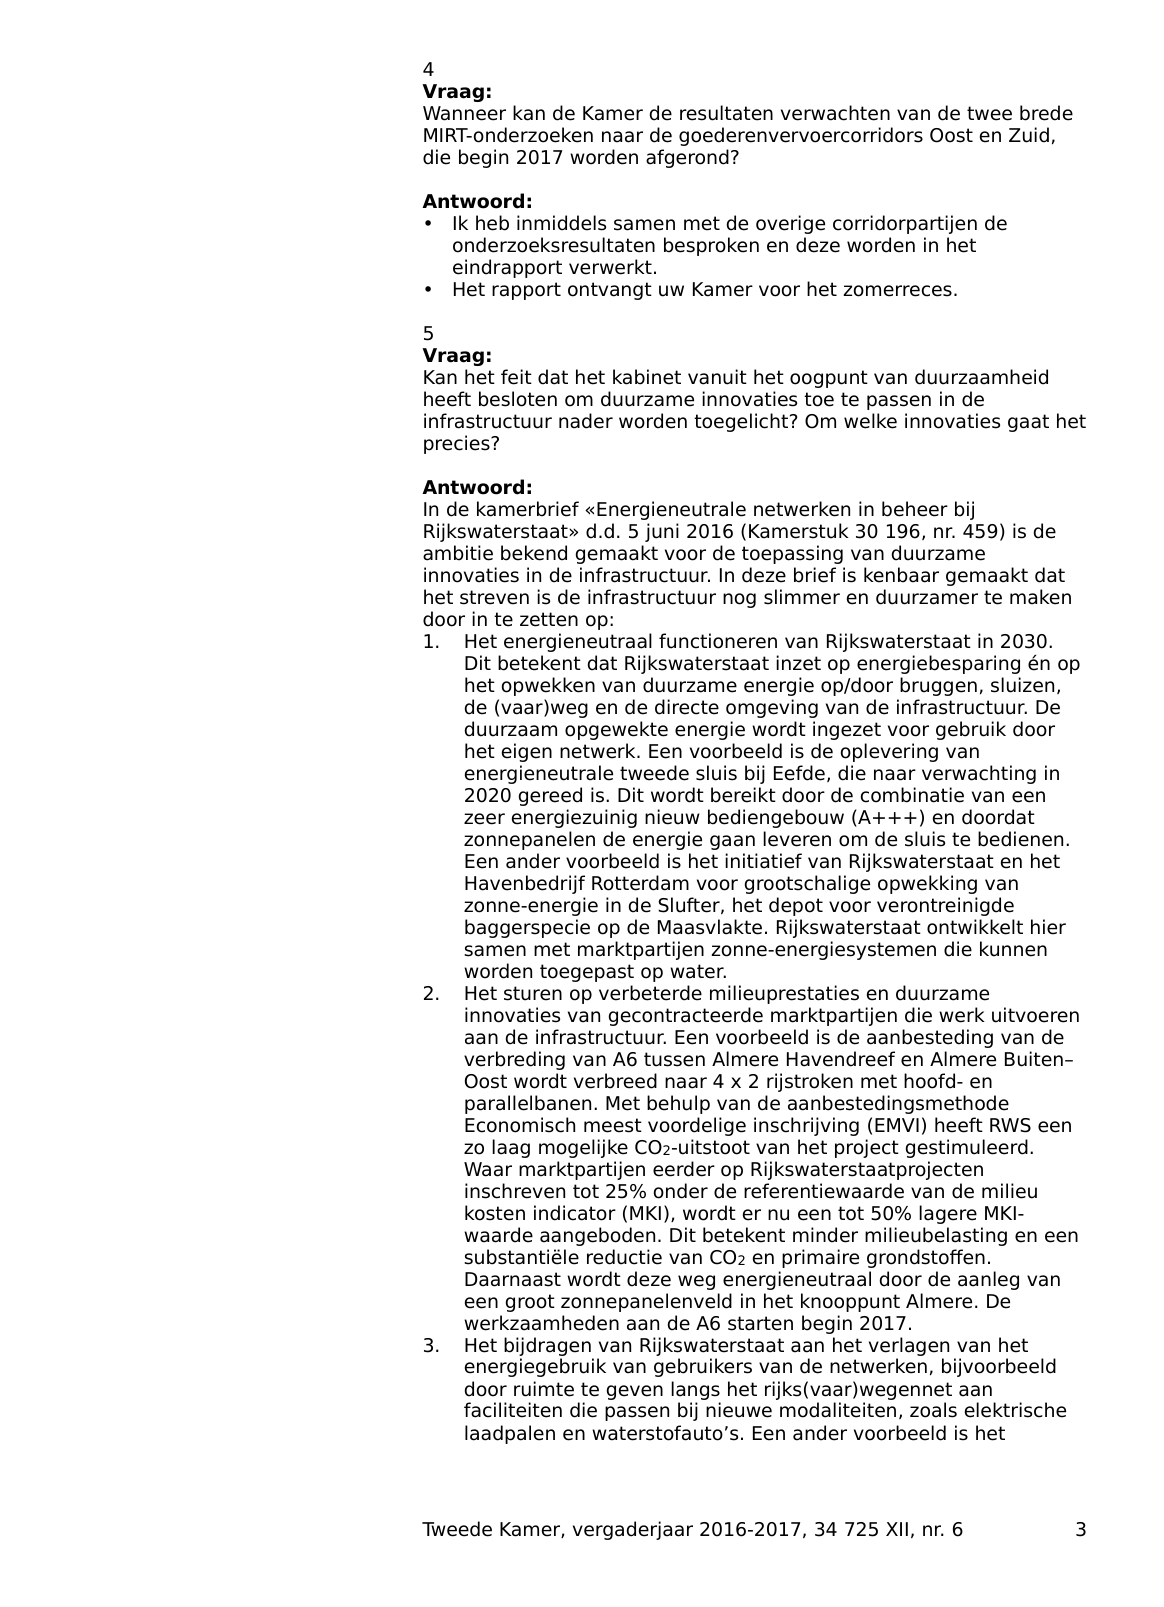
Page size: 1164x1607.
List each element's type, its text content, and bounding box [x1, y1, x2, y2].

text 3. Het bijdragen van Rijkswaterstaat aan het verlagen van het energiegebruik van gebruikers van de netwerken, bijvoorbeeld door ruimte te geven langs het rijks(vaar)wegennet aan faciliteiten die passen bij nieuwe modaliteiten, zoals elektrische laadpalen en waterstofauto’s. Een ander voorbeeld is het [422, 1334, 1087, 1444]
text Wanneer kan de Kamer de resultaten verwachten van de twee brede MIRT-onderzoeken naar de goederenvervoercorridors Oost en Zuid, die begin 2017 worden afgerond? [422, 103, 1087, 169]
text • Het rapport ontvangt uw Kamer voor het zomerreces. [422, 279, 1087, 301]
text In de kamerbrief «Energieneutrale netwerken in beheer bij Rijkswaterstaat» d.d. 5 juni 2016 (Kamerstuk 30 196, nr. 459) is de ambitie bekend gemaakt voor de toepassing van duurzame innovaties in de infrastructuur. In deze brief is kenbaar gemaakt dat het streven is de infrastructuur nog slimmer en duurzamer te maken door in te zetten op: [422, 499, 1087, 631]
text • Ik heb inmiddels samen met de overige corridorpartijen de onderzoeksresultaten besproken en deze worden in het eindrapport verwerkt. [422, 213, 1087, 279]
text Vraag: [422, 345, 1087, 367]
text 4 [422, 59, 1087, 81]
text 2. Het sturen op verbeterde milieuprestaties en duurzame innovaties van gecontracteerde marktpartijen die werk uitvoeren aan de infrastructuur. Een voorbeeld is de aanbesteding van de verbreding van A6 tussen Almere Havendreef en Almere Buiten–Oost wordt verbreed naar 4 x 2 rijstroken met hoofd- en parallelbanen. Met behulp van de aanbestedingsmethode Economisch meest voordelige inschrijving (EMVI) heeft RWS een zo laag mogelijke CO2-uitstoot van het project gestimuleerd. Waar marktpartijen eerder op Rijkswaterstaatprojecten inschreven tot 25% onder de referentiewaarde van de milieu kosten indicator (MKI), wordt er nu een tot 50% lagere MKI-waarde aangeboden. Dit betekent minder milieubelasting en een substantiële reductie van CO2 en primaire grondstoffen. Daarnaast wordt deze weg energieneutraal door de aanleg van een groot zonnepanelenveld in het knooppunt Almere. De werkzaamheden aan de A6 starten begin 2017. [422, 983, 1087, 1334]
text Antwoord: [422, 477, 1087, 499]
text 1. Het energieneutraal functioneren van Rijkswaterstaat in 2030. Dit betekent dat Rijkswaterstaat inzet op energiebesparing én op het opwekken van duurzame energie op/door bruggen, sluizen, de (vaar)weg en de directe omgeving van de infrastructuur. De duurzaam opgewekte energie wordt ingezet voor gebruik door het eigen netwerk. Een voorbeeld is de oplevering van energieneutrale tweede sluis bij Eefde, die naar verwachting in 2020 gereed is. Dit wordt bereikt door de combinatie van een zeer energiezuinig nieuw bediengebouw (A+++) en doordat zonnepanelen de energie gaan leveren om de sluis te bedienen. Een ander voorbeeld is het initiatief van Rijkswaterstaat en het Havenbedrijf Rotterdam voor grootschalige opwekking van zonne-energie in de Slufter, het depot voor verontreinigde baggerspecie op de Maasvlakte. Rijkswaterstaat ontwikkelt hier samen met marktpartijen zonne-energiesystemen die kunnen worden toegepast op water. [422, 631, 1087, 983]
text Vraag: [422, 81, 1087, 103]
text 5 [422, 323, 1087, 345]
text Antwoord: [422, 191, 1087, 213]
text Kan het feit dat het kabinet vanuit het oogpunt van duurzaamheid heeft besloten om duurzame innovaties toe te passen in de infrastructuur nader worden toegelicht? Om welke innovaties gaat het precies? [422, 367, 1087, 455]
